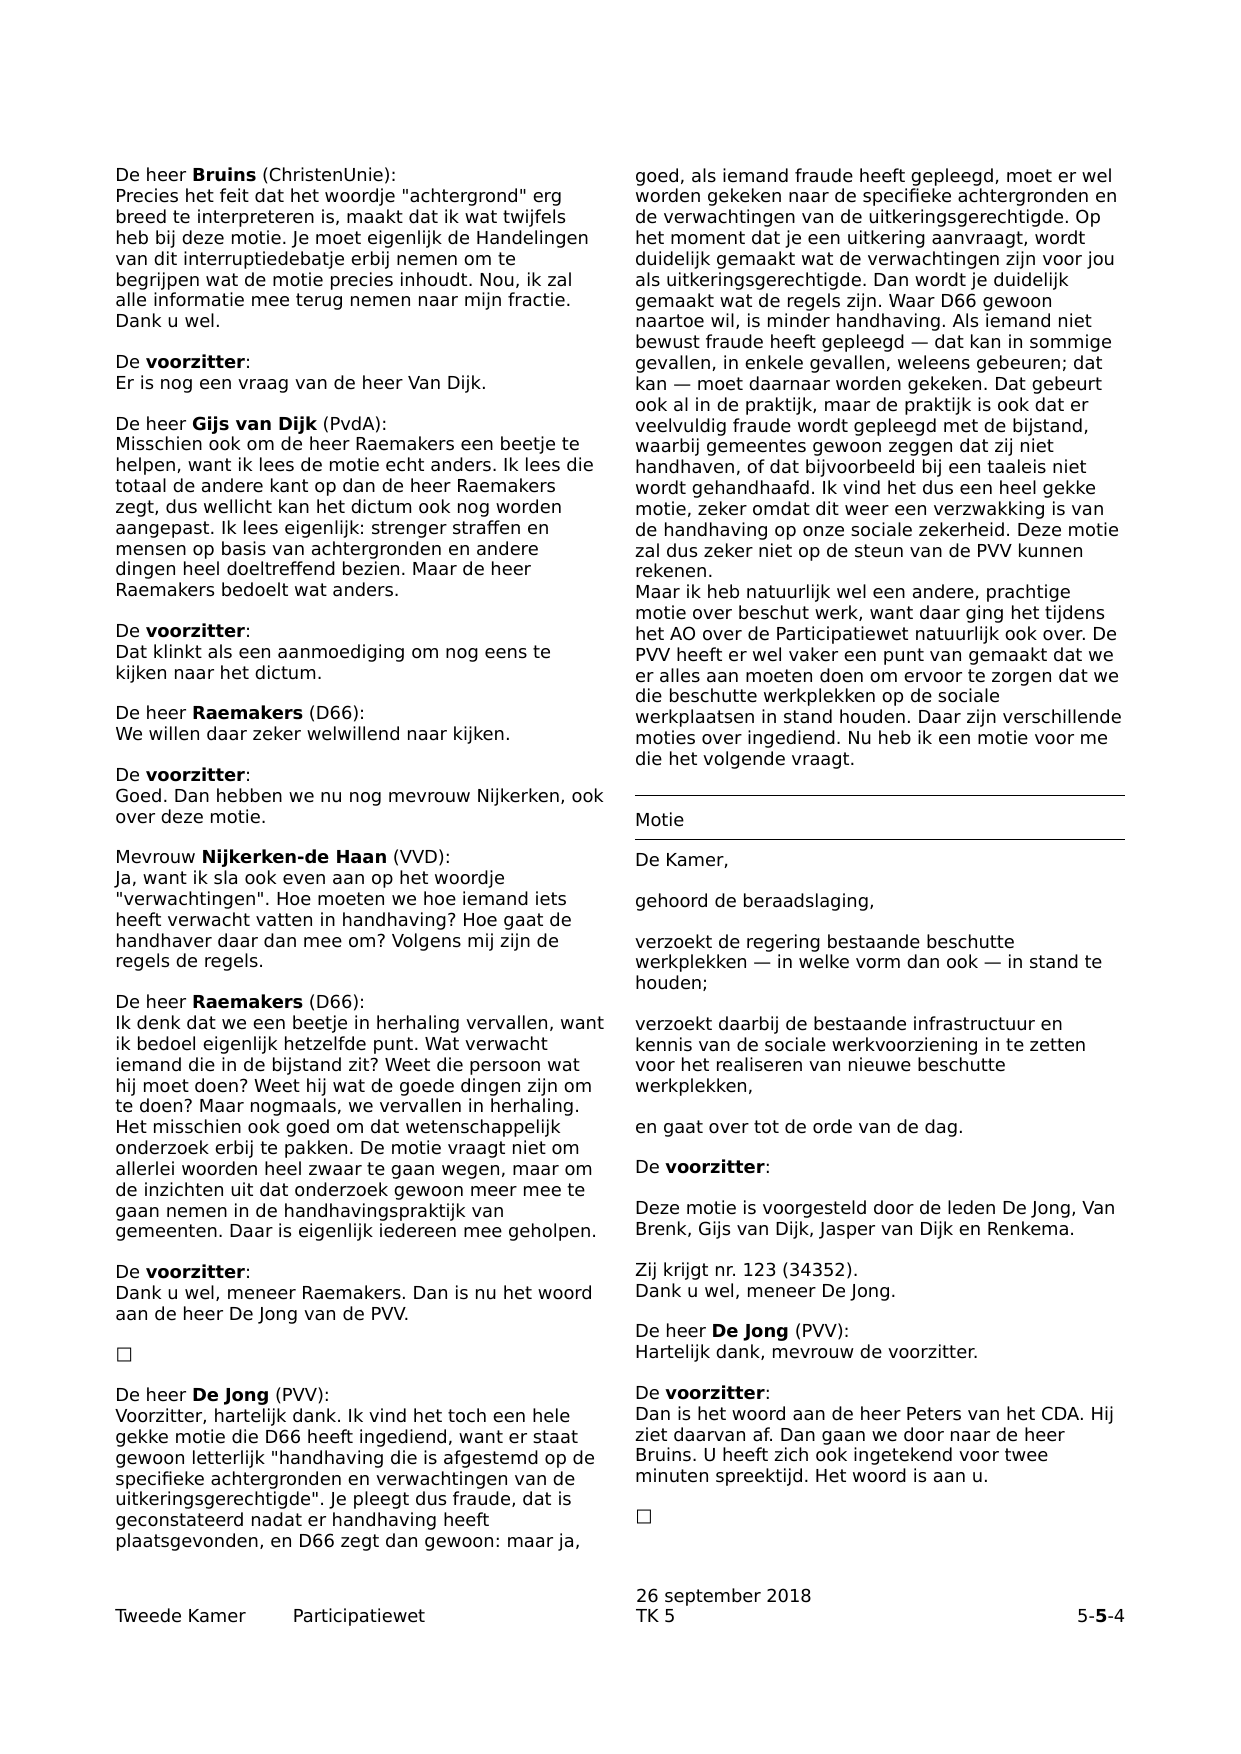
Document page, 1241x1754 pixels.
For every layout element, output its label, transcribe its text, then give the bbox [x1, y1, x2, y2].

text De heer Gijs van Dijk (PvdA): [115, 413, 605, 434]
text De voorzitter: [115, 1262, 605, 1283]
text Goed. Dan hebben we nu nog mevrouw Nijkerken, ook over deze motie. [115, 786, 605, 827]
text Motie [635, 809, 1125, 830]
text Zij krijgt nr. 123 (34352). [635, 1259, 1125, 1280]
text Ik denk dat we een beetje in herhaling vervallen, want ik bedoel eigenlijk hetzelfde punt. Wat verwacht iemand die in de bijstand zit? Weet die persoon wat hij moet doen? Weet hij wat de goede dingen zijn om te doen? Maar nogmaals, we vervallen in herhaling. Het misschien ook goed om dat wetenschappelijk onderzoek erbij te pakken. De motie vraagt niet om allerlei woorden heel zwaar te gaan wegen, maar om de inzichten uit dat onderzoek gewoon meer mee te gaan nemen in de handhavingspraktijk van gemeenten. Daar is eigenlijk iedereen mee geholpen. [115, 1013, 605, 1242]
text Ja, want ik sla ook even aan op het woordje "verwachtingen". Hoe moeten we hoe iemand iets heeft verwacht vatten in handhaving? Hoe gaat de handhaver daar dan mee om? Volgens mij zijn de regels de regels. [115, 868, 605, 972]
text ⬜ [115, 1344, 605, 1365]
text Mevrouw Nijkerken-de Haan (VVD): [115, 847, 605, 868]
text Precies het feit dat het woordje "achtergrond" erg breed te interpreteren is, maakt dat ik wat twijfels heb bij deze motie. Je moet eigenlijk de Handelingen van dit interruptiedebatje erbij nemen om te begrijpen wat de motie precies inhoudt. Nou, ik zal alle informatie mee terug nemen naar mijn fractie. Dank u wel. [115, 186, 605, 332]
text Maar ik heb natuurlijk wel een andere, prachtige motie over beschut werk, want daar ging het tijdens het AO over de Participatiewet natuurlijk ook over. De PVV heeft er wel vaker een punt van gemaakt dat we er alles aan moeten doen om ervoor te zorgen dat we die beschutte werkplekken op de sociale werkplaatsen in stand houden. Daar zijn verschillende moties over ingediend. Nu heb ik een motie voor me die het volgende vraagt. [635, 582, 1125, 769]
text De Kamer, [635, 850, 1125, 871]
text De heer Raemakers (D66): [115, 703, 605, 724]
text verzoekt daarbij de bestaande infrastructuur en kennis van de sociale werkvoorziening in te zetten voor het realiseren van nieuwe beschutte werkplekken, [635, 1014, 1125, 1097]
text ⬜ [635, 1507, 1125, 1527]
text en gaat over tot de orde van de dag. [635, 1117, 1125, 1137]
text Misschien ook om de heer Raemakers een beetje te helpen, want ik lees de motie echt anders. Ik lees die totaal de andere kant op dan de heer Raemakers zegt, dus wellicht kan het dictum ook nog worden aangepast. Ik lees eigenlijk: strenger straffen en mensen op basis van achtergronden en andere dingen heel doeltreffend bezien. Maar de heer Raemakers bedoelt wat anders. [115, 434, 605, 601]
text Deze motie is voorgesteld door de leden De Jong, Van Brenk, Gijs van Dijk, Jasper van Dijk en Renkema. [635, 1198, 1125, 1239]
text De heer Raemakers (D66): [115, 992, 605, 1013]
text Dan is het woord aan de heer Peters van het CDA. Hij ziet daarvan af. Dan gaan we door naar de heer Bruins. U heeft zich ook ingetekend voor twee minuten spreektijd. Het woord is aan u. [635, 1403, 1125, 1487]
text De voorzitter: [115, 765, 605, 786]
text verzoekt de regering bestaande beschutte werkplekken — in welke vorm dan ook — in stand te houden; [635, 932, 1125, 994]
text De heer Bruins (ChristenUnie): [115, 165, 605, 186]
text De voorzitter: [115, 352, 605, 373]
text De heer De Jong (PVV): [635, 1321, 1125, 1342]
text De voorzitter: [115, 621, 605, 642]
text De voorzitter: [635, 1157, 1125, 1178]
text gehoord de beraadslaging, [635, 891, 1125, 912]
text De voorzitter: [635, 1383, 1125, 1403]
text Er is nog een vraag van de heer Van Dijk. [115, 373, 605, 393]
text Hartelijk dank, mevrouw de voorzitter. [635, 1342, 1125, 1363]
text Voorzitter, hartelijk dank. Ik vind het toch een hele gekke motie die D66 heeft ingediend, want er staat gewoon letterlijk "handhaving die is afgestemd op de specifieke achtergronden en verwachtingen van de uitkeringsgerechtigde". Je pleegt dus fraude, dat is geconstateerd nadat er handhaving heeft plaatsgevonden, en D66 zegt dan gewoon: maar ja, [115, 1406, 605, 1552]
text We willen daar zeker welwillend naar kijken. [115, 724, 605, 745]
text De heer De Jong (PVV): [115, 1385, 605, 1406]
text Dank u wel, meneer De Jong. [635, 1280, 1125, 1301]
text Dank u wel, meneer Raemakers. Dan is nu het woord aan de heer De Jong van de PVV. [115, 1283, 605, 1324]
text Dat klinkt als een aanmoediging om nog eens te kijken naar het dictum. [115, 642, 605, 683]
text goed, als iemand fraude heeft gepleegd, moet er wel worden gekeken naar de specifieke achtergronden en de verwachtingen van de uitkeringsgerechtigde. Op het moment dat je een uitkering aanvraagt, wordt duidelijk gemaakt wat de verwachtingen zijn voor jou als uitkeringsgerechtigde. Dan wordt je duidelijk gemaakt wat de regels zijn. Waar D66 gewoon naartoe wil, is minder handhaving. Als iemand niet bewust fraude heeft gepleegd — dat kan in sommige gevallen, in enkele gevallen, weleens gebeuren; dat kan — moet daarnaar worden gekeken. Dat gebeurt ook al in de praktijk, maar de praktijk is ook dat er veelvuldig fraude wordt gepleegd met de bijstand, waarbij gemeentes gewoon zeggen dat zij niet handhaven, of dat bijvoorbeeld bij een taaleis niet wordt gehandhaafd. Ik vind het dus een heel gekke motie, zeker omdat dit weer een verzwakking is van de handhaving op onze sociale zekerheid. Deze motie zal dus zeker niet op de steun van de PVV kunnen rekenen. [635, 165, 1125, 582]
